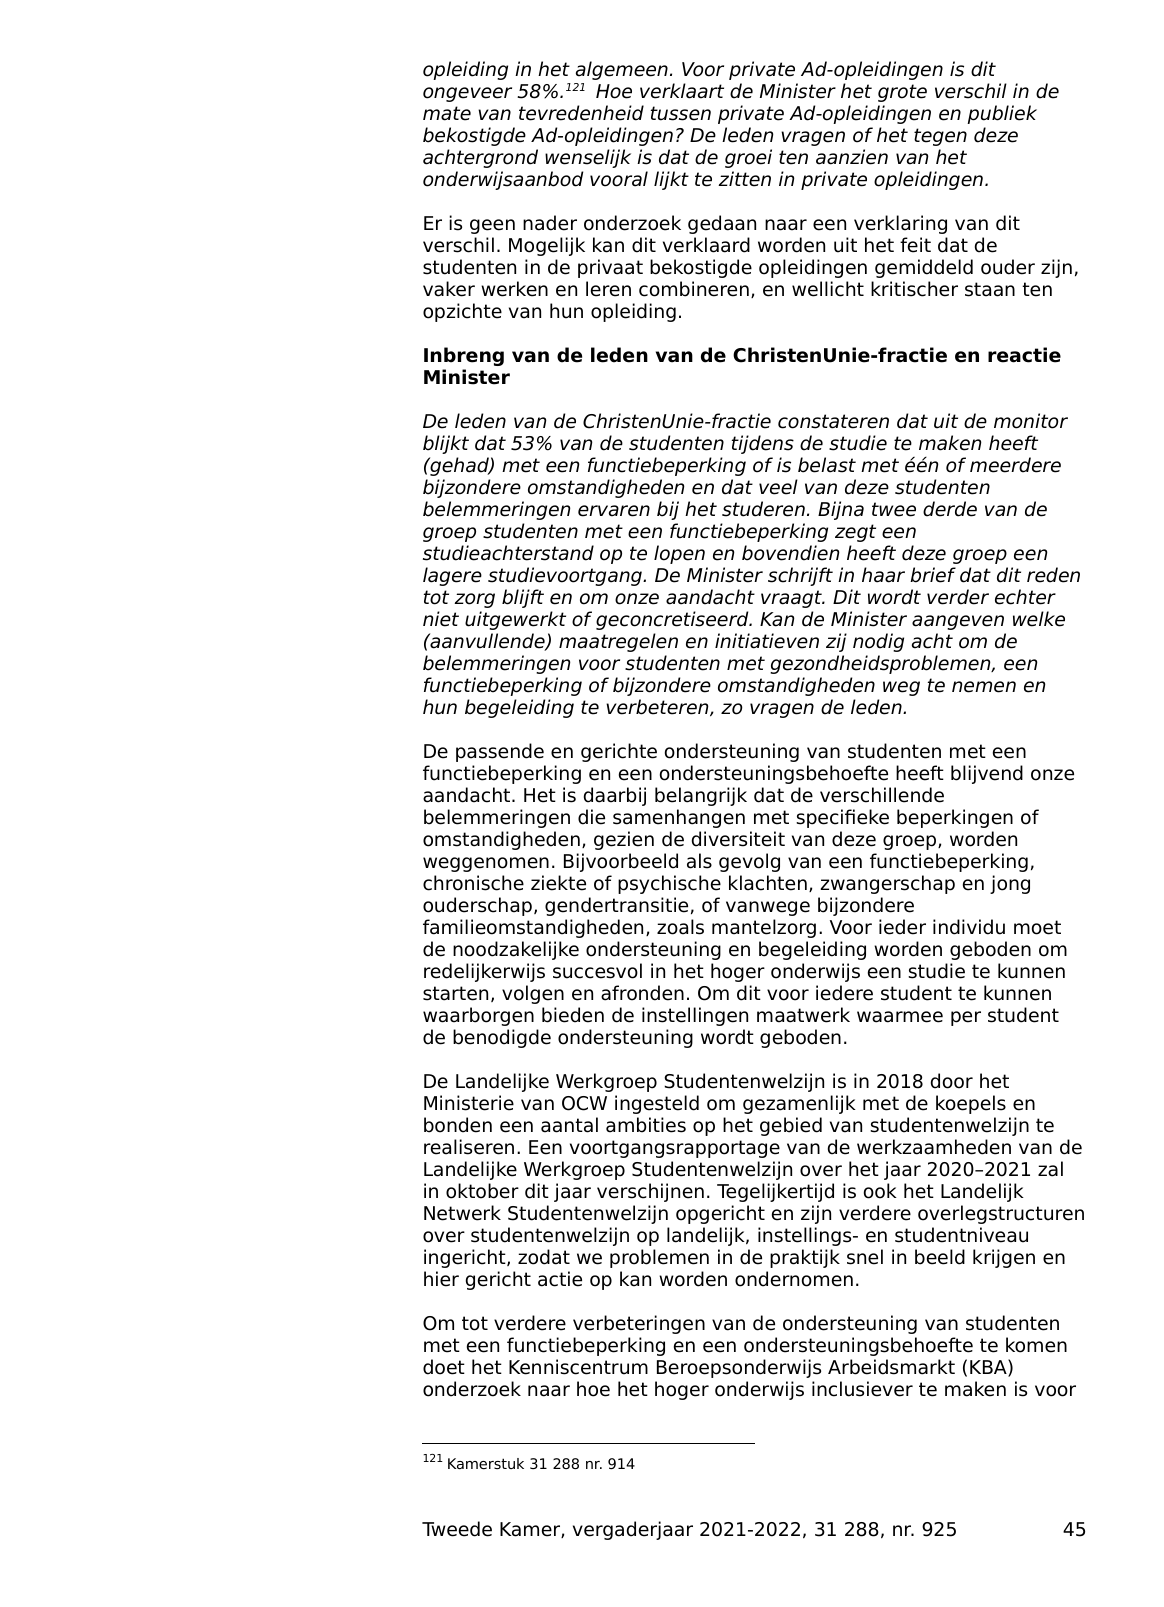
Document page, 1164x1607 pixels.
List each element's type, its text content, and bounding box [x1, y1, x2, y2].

subtitle Inbreng van de leden van de ChristenUnie-fractie en reactie Minister [422, 345, 1087, 389]
text De leden van de ChristenUnie-fractie constateren dat uit de monitor blijkt dat 53% van de studenten tijdens de studie te maken heeft (gehad) met een functiebeperking of is belast met één of meerdere bijzondere omstandigheden en dat veel van deze studenten belemmeringen ervaren bij het studeren. Bijna twee derde van de groep studenten met een functiebeperking zegt een studieachterstand op te lopen en bovendien heeft deze groep een lagere studievoortgang. De Minister schrijft in haar brief dat dit reden tot zorg blijft en om onze aandacht vraagt. Dit wordt verder echter niet uitgewerkt of geconcretiseerd. Kan de Minister aangeven welke (aanvullende) maatregelen en initiatieven zij nodig acht om de belemmeringen voor studenten met gezondheidsproblemen, een functiebeperking of bijzondere omstandigheden weg te nemen en hun begeleiding te verbeteren, zo vragen de leden. [422, 411, 1087, 719]
text De passende en gerichte ondersteuning van studenten met een functiebeperking en een ondersteuningsbehoefte heeft blijvend onze aandacht. Het is daarbij belangrijk dat de verschillende belemmeringen die samenhangen met specifieke beperkingen of omstandigheden, gezien de diversiteit van deze groep, worden weggenomen. Bijvoorbeeld als gevolg van een functiebeperking, chronische ziekte of psychische klachten, zwangerschap en jong ouderschap, gendertransitie, of vanwege bijzondere familieomstandigheden, zoals mantelzorg. Voor ieder individu moet de noodzakelijke ondersteuning en begeleiding worden geboden om redelijkerwijs succesvol in het hoger onderwijs een studie te kunnen starten, volgen en afronden. Om dit voor iedere student te kunnen waarborgen bieden de instellingen maatwerk waarmee per student de benodigde ondersteuning wordt geboden. [422, 741, 1087, 1049]
text Er is geen nader onderzoek gedaan naar een verklaring van dit verschil. Mogelijk kan dit verklaard worden uit het feit dat de studenten in de privaat bekostigde opleidingen gemiddeld ouder zijn, vaker werken en leren combineren, en wellicht kritischer staan ten opzichte van hun opleiding. [422, 213, 1087, 323]
text Om tot verdere verbeteringen van de ondersteuning van studenten met een functiebeperking en een ondersteuningsbehoefte te komen doet het Kenniscentrum Beroepsonderwijs Arbeidsmarkt (KBA) onderzoek naar hoe het hoger onderwijs inclusiever te maken is voor [422, 1313, 1087, 1401]
text De Landelijke Werkgroep Studentenwelzijn is in 2018 door het Ministerie van OCW ingesteld om gezamenlijk met de koepels en bonden een aantal ambities op het gebied van studentenwelzijn te realiseren. Een voortgangsrapportage van de werkzaamheden van de Landelijke Werkgroep Studentenwelzijn over het jaar 2020–2021 zal in oktober dit jaar verschijnen. Tegelijkertijd is ook het Landelijk Netwerk Studentenwelzijn opgericht en zijn verdere overlegstructuren over studentenwelzijn op landelijk, instellings- en studentniveau ingericht, zodat we problemen in de praktijk snel in beeld krijgen en hier gericht actie op kan worden ondernomen. [422, 1071, 1087, 1291]
text Kamerstuk 31 288 nr. 914 [422, 1452, 1087, 1474]
text opleiding in het algemeen. Voor private Ad-opleidingen is dit ongeveer 58%. Hoe verklaart de Minister het grote verschil in de mate van tevredenheid tussen private Ad-opleidingen en publiek bekostigde Ad-opleidingen? De leden vragen of het tegen deze achtergrond wenselijk is dat de groei ten aanzien van het onderwijsaanbod vooral lijkt te zitten in private opleidingen. [422, 59, 1087, 191]
